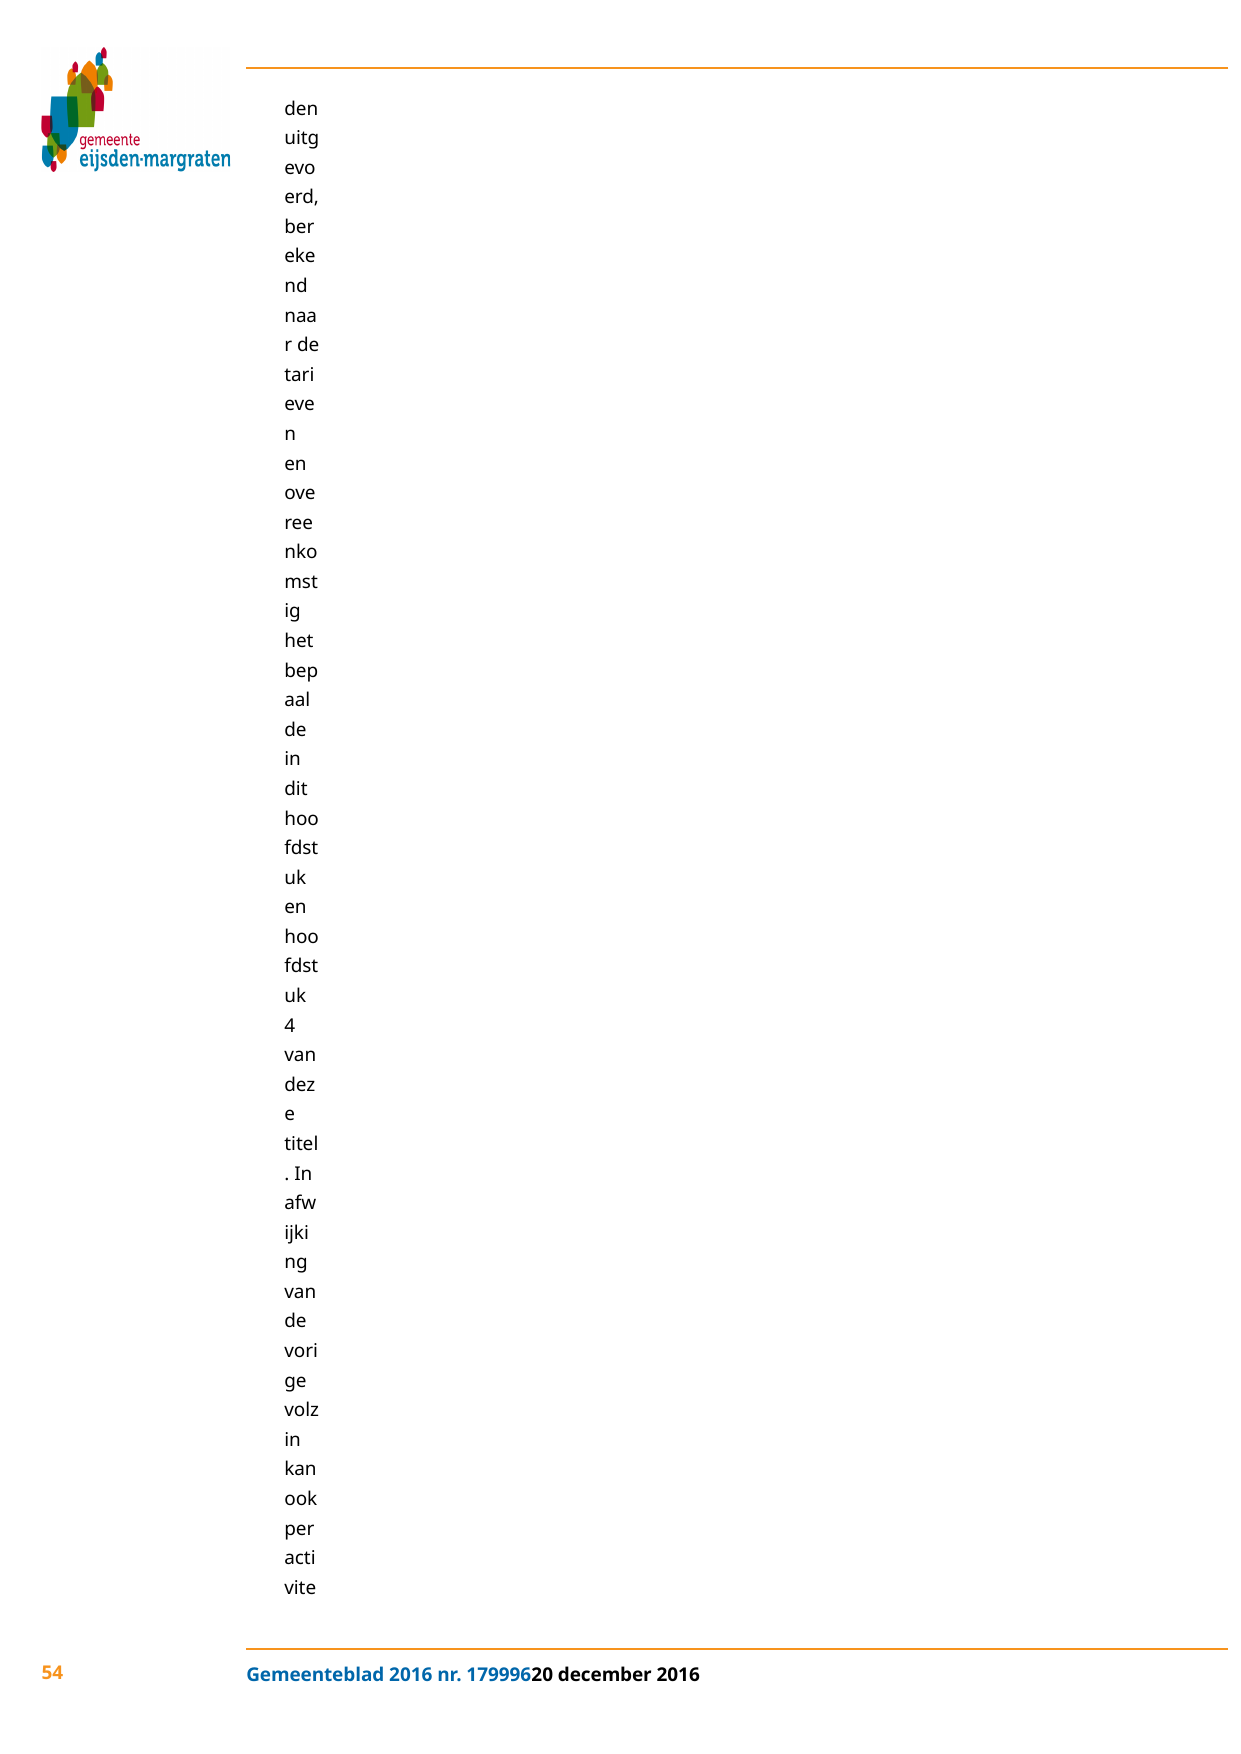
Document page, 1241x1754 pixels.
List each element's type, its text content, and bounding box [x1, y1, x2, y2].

picture [41, 47, 231, 172]
table_cell [393, 95, 429, 1600]
table_cell [356, 95, 392, 1600]
table_cell [248, 95, 284, 1600]
table_cell [320, 95, 356, 1600]
table_cell den uitgevoerd, berekend naar de tarieven en overeenkomstig het bepaalde in dit hoofdstuk en hoofdstuk 4 van deze titel. In afwijking van de vorige volzin kan ook per activite [284, 95, 320, 1600]
